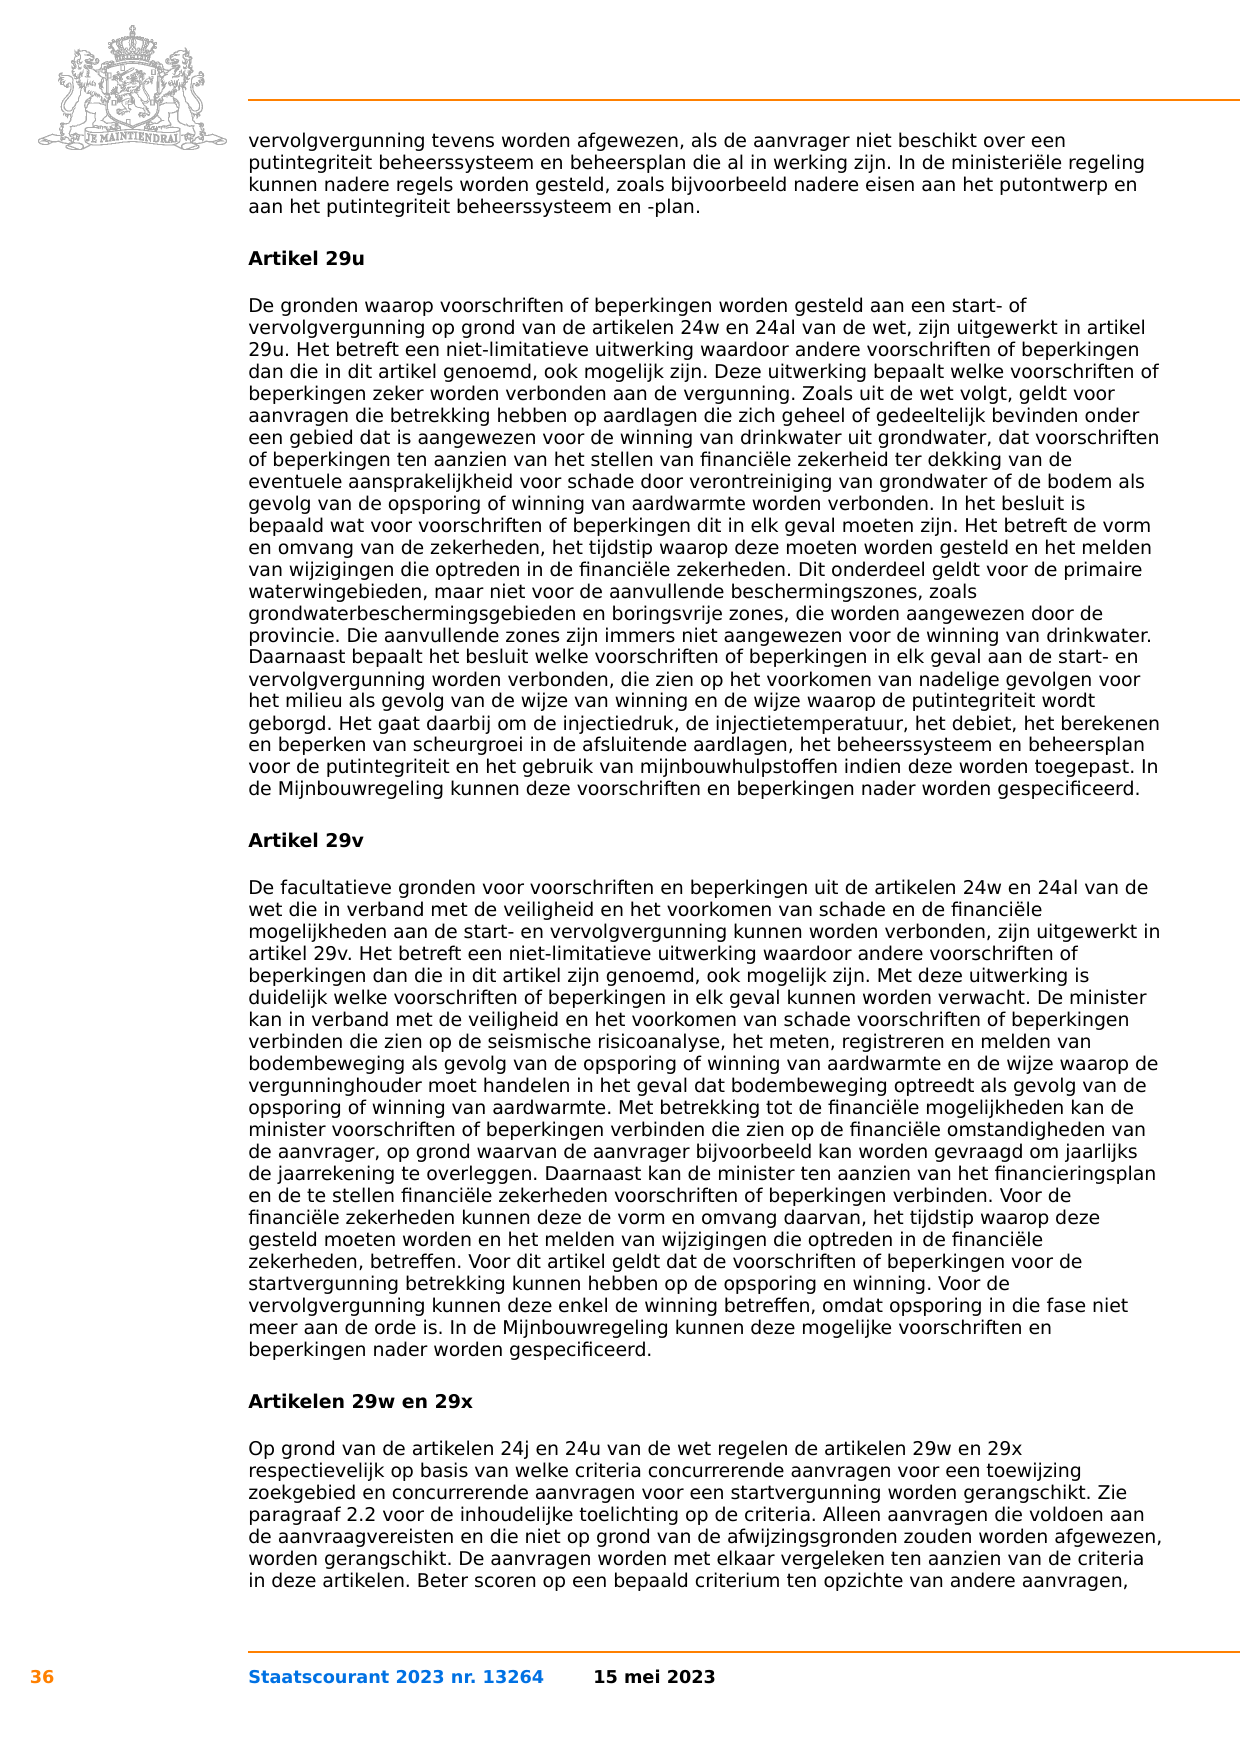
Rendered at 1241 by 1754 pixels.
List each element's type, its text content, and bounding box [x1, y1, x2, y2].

text Op grond van de artikelen 24j en 24u van de wet regelen de artikelen 29w en 29x respectievelijk op basis van welke criteria concurrerende aanvragen voor een toewijzing zoekgebied en concurrerende aanvragen voor een startvergunning worden gerangschikt. Zie paragraaf 2.2 voor de inhoudelijke toelichting op de criteria. Alleen aanvragen die voldoen aan de aanvraagvereisten en die niet op grond van de afwijzingsgronden zouden worden afgewezen, worden gerangschikt. De aanvragen worden met elkaar vergeleken ten aanzien van de criteria in deze artikelen. Beter scoren op een bepaald criterium ten opzichte van andere aanvragen, [248, 1438, 1163, 1592]
subtitle Artikel 29v [248, 830, 1163, 852]
text De gronden waarop voorschriften of beperkingen worden gesteld aan een start- of vervolgvergunning op grond van de artikelen 24w en 24al van de wet, zijn uitgewerkt in artikel 29u. Het betreft een niet-limitatieve uitwerking waardoor andere voorschriften of beperkingen dan die in dit artikel genoemd, ook mogelijk zijn. Deze uitwerking bepaalt welke voorschriften of beperkingen zeker worden verbonden aan de vergunning. Zoals uit de wet volgt, geldt voor aanvragen die betrekking hebben op aardlagen die zich geheel of gedeeltelijk bevinden onder een gebied dat is aangewezen voor de winning van drinkwater uit grondwater, dat voorschriften of beperkingen ten aanzien van het stellen van financiële zekerheid ter dekking van de eventuele aansprakelijkheid voor schade door verontreiniging van grondwater of de bodem als gevolg van de opsporing of winning van aardwarmte worden verbonden. In het besluit is bepaald wat voor voorschriften of beperkingen dit in elk geval moeten zijn. Het betreft de vorm en omvang van de zekerheden, het tijdstip waarop deze moeten worden gesteld en het melden van wijzigingen die optreden in de financiële zekerheden. Dit onderdeel geldt voor de primaire waterwingebieden, maar niet voor de aanvullende beschermingszones, zoals grondwaterbeschermingsgebieden en boringsvrije zones, die worden aangewezen door de provincie. Die aanvullende zones zijn immers niet aangewezen voor de winning van drinkwater. Daarnaast bepaalt het besluit welke voorschriften of beperkingen in elk geval aan de start- en vervolgvergunning worden verbonden, die zien op het voorkomen van nadelige gevolgen voor het milieu als gevolg van de wijze van winning en de wijze waarop de putintegriteit wordt geborgd. Het gaat daarbij om de injectiedruk, de injectietemperatuur, het debiet, het berekenen en beperken van scheurgroei in de afsluitende aardlagen, het beheerssysteem en beheersplan voor de putintegriteit en het gebruik van mijnbouwhulpstoffen indien deze worden toegepast. In de Mijnbouwregeling kunnen deze voorschriften en beperkingen nader worden gespecificeerd. [248, 295, 1163, 800]
picture [38, 25, 227, 150]
text De facultatieve gronden voor voorschriften en beperkingen uit de artikelen 24w en 24al van de wet die in verband met de veiligheid en het voorkomen van schade en de financiële mogelijkheden aan de start- en vervolgvergunning kunnen worden verbonden, zijn uitgewerkt in artikel 29v. Het betreft een niet-limitatieve uitwerking waardoor andere voorschriften of beperkingen dan die in dit artikel zijn genoemd, ook mogelijk zijn. Met deze uitwerking is duidelijk welke voorschriften of beperkingen in elk geval kunnen worden verwacht. De minister kan in verband met de veiligheid en het voorkomen van schade voorschriften of beperkingen verbinden die zien op de seismische risicoanalyse, het meten, registreren en melden van bodembeweging als gevolg van de opsporing of winning van aardwarmte en de wijze waarop de vergunninghouder moet handelen in het geval dat bodembeweging optreedt als gevolg van de opsporing of winning van aardwarmte. Met betrekking tot de financiële mogelijkheden kan de minister voorschriften of beperkingen verbinden die zien op de financiële omstandigheden van de aanvrager, op grond waarvan de aanvrager bijvoorbeeld kan worden gevraagd om jaarlijks de jaarrekening te overleggen. Daarnaast kan de minister ten aanzien van het financieringsplan en de te stellen financiële zekerheden voorschriften of beperkingen verbinden. Voor de financiële zekerheden kunnen deze de vorm en omvang daarvan, het tijdstip waarop deze gesteld moeten worden en het melden van wijzigingen die optreden in de financiële zekerheden, betreffen. Voor dit artikel geldt dat de voorschriften of beperkingen voor de startvergunning betrekking kunnen hebben op de opsporing en winning. Voor de vervolgvergunning kunnen deze enkel de winning betreffen, omdat opsporing in die fase niet meer aan de orde is. In de Mijnbouwregeling kunnen deze mogelijke voorschriften en beperkingen nader worden gespecificeerd. [248, 877, 1163, 1361]
subtitle Artikel 29u [248, 248, 1163, 270]
subtitle Artikelen 29w en 29x [248, 1391, 1163, 1413]
text vervolgvergunning tevens worden afgewezen, als de aanvrager niet beschikt over een putintegriteit beheerssysteem en beheersplan die al in werking zijn. In de ministeriële regeling kunnen nadere regels worden gesteld, zoals bijvoorbeeld nadere eisen aan het putontwerp en aan het putintegriteit beheerssysteem en -plan. [248, 130, 1163, 218]
